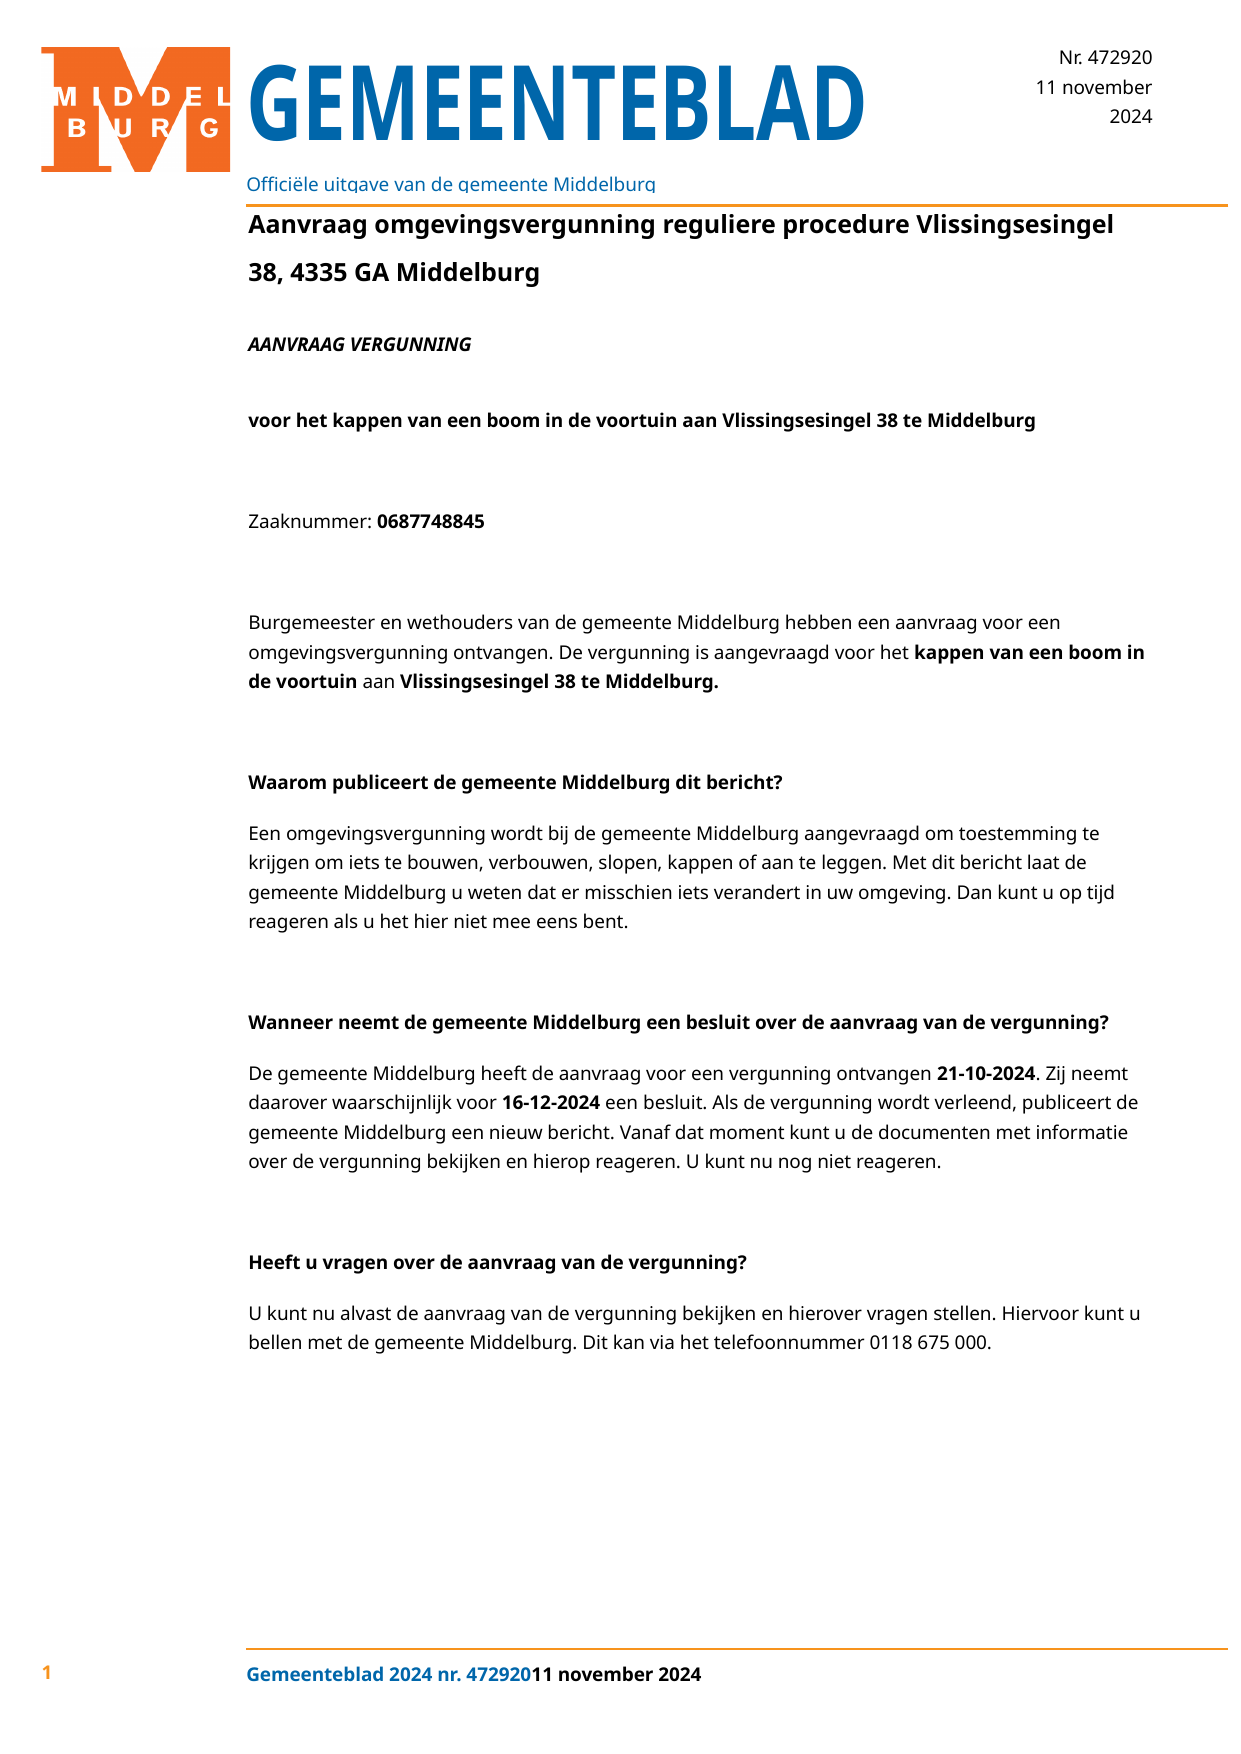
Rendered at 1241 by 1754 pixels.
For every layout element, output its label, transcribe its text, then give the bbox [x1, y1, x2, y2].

text Aanvraag omgevingsvergunning reguliere procedure Vlissingsesingel 38, 4335 GA Middelburg [248, 207, 1152, 288]
text Burgemeester en wethouders van de gemeente Middelburg hebben een aanvraag voor een omgevingsvergunning ontvangen. De vergunning is aangevraagd voor het kappen van een boom in de voortuin aan Vlissingsesingel 38 te Middelburg. [248, 609, 1152, 694]
text Waarom publiceert de gemeente Middelburg dit bericht? [248, 769, 1152, 795]
text Heeft u vragen over de aanvraag van de vergunning? [248, 1249, 1152, 1275]
text Zaaknummer: 0687748845 [248, 508, 1152, 534]
text U kunt nu alvast de aanvraag van de vergunning bekijken en hierover vragen stellen. Hiervoor kunt u bellen met de gemeente Middelburg. Dit kan via het telefoonnummer 0118 675 000. [248, 1300, 1152, 1355]
text voor het kappen van een boom in de voortuin aan Vlissingsesingel 38 te Middelburg [248, 408, 1152, 433]
text De gemeente Middelburg heeft de aanvraag voor een vergunning ontvangen 21-10-2024. Zij neemt daarover waarschijnlijk voor 16-12-2024 een besluit. Als de vergunning wordt verleend, publiceert de gemeente Middelburg een nieuw bericht. Vanaf dat moment kunt u de documenten met informatie over de vergunning bekijken en hierop reageren. U kunt nu nog niet reageren. [248, 1060, 1152, 1174]
text Een omgevingsvergunning wordt bij de gemeente Middelburg aangevraagd om toestemming te krijgen om iets te bouwen, verbouwen, slopen, kappen of aan te leggen. Met dit bericht laat de gemeente Middelburg u weten dat er misschien iets verandert in uw omgeving. Dan kunt u op tijd reageren als u het hier niet mee eens bent. [248, 820, 1152, 934]
text Wanneer neemt de gemeente Middelburg een besluit over de aanvraag van de vergunning? [248, 1009, 1152, 1035]
picture [41, 47, 231, 172]
text AANVRAAG VERGUNNING [248, 331, 1152, 357]
